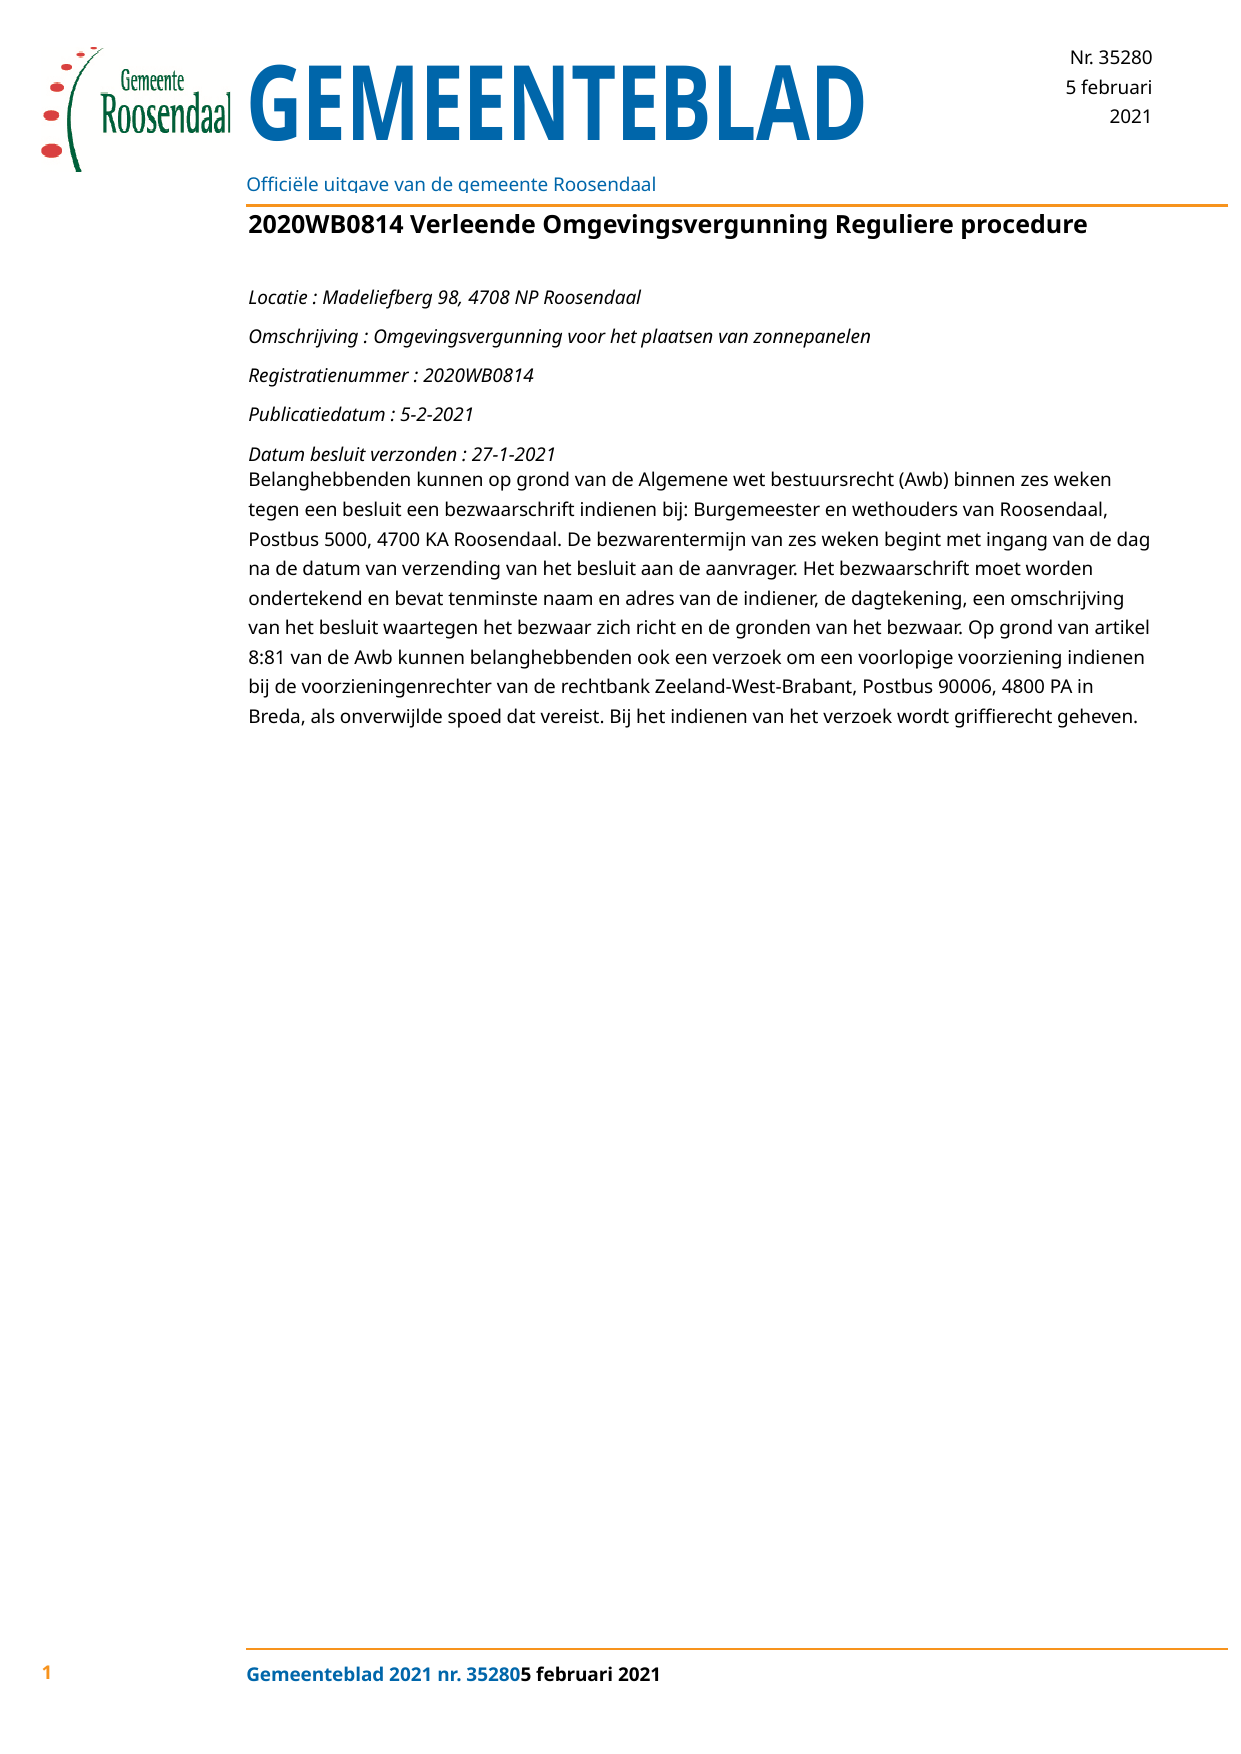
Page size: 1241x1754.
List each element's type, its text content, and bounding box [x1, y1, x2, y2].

picture [41, 47, 231, 172]
text Locatie : Madeliefberg 98, 4708 NP Roosendaal [248, 284, 1152, 309]
text Omschrijving : Omgevingsvergunning voor het plaatsen van zonnepanelen [248, 323, 1152, 349]
text Datum besluit verzonden : 27-1-2021 [248, 441, 1152, 467]
text Registratienummer : 2020WB0814 [248, 362, 1152, 388]
text Belanghebbenden kunnen op grond van de Algemene wet bestuursrecht (Awb) binnen zes weken tegen een besluit een bezwaarschrift indienen bij: Burgemeester en wethouders van Roosendaal, Postbus 5000, 4700 KA Roosendaal. De bezwarentermijn van zes weken begint met ingang van de dag na de datum van verzending van het besluit aan de aanvrager. Het bezwaarschrift moet worden ondertekend en bevat tenminste naam en adres van de indiener, de dagtekening, een omschrijving van het besluit waartegen het bezwaar zich richt en de gronden van het bezwaar. Op grond van artikel 8:81 van de Awb kunnen belanghebbenden ook een verzoek om een voorlopige voorziening indienen bij de voorzieningenrechter van de rechtbank Zeeland-West-Brabant, Postbus 90006, 4800 PA in Breda, als onverwijlde spoed dat vereist. Bij het indienen van het verzoek wordt griffierecht geheven. [248, 467, 1152, 729]
text 2020WB0814 Verleende Omgevingsvergunning Reguliere procedure [248, 207, 1152, 241]
text Publicatiedatum : 5-2-2021 [248, 402, 1152, 427]
